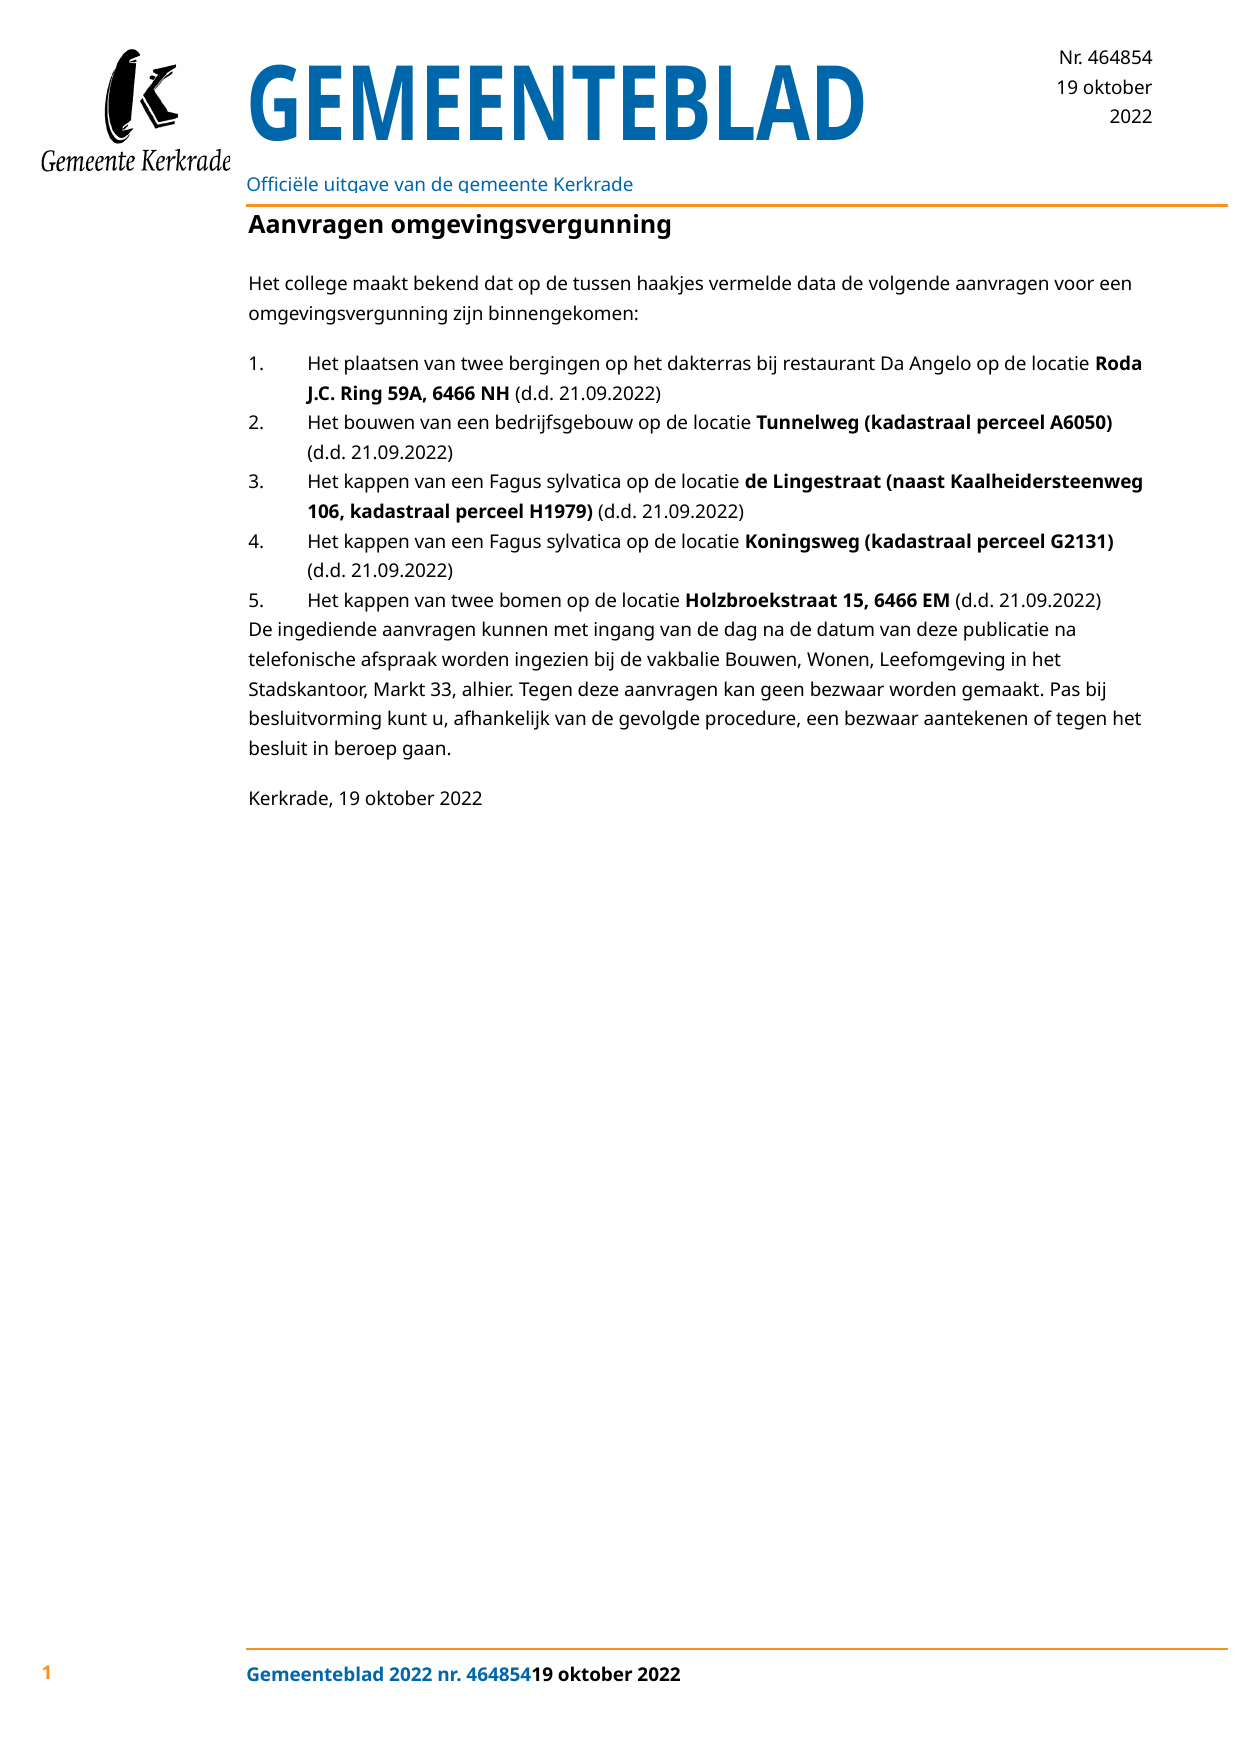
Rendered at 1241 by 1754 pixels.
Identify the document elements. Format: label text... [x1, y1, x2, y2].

text Het college maakt bekend dat op de tussen haakjes vermelde data de volgende aanvragen voor een omgevingsvergunning zijn binnengekomen: [248, 270, 1152, 326]
list Het kappen van een Fagus sylvatica op de locatie de Lingestraat (naast Kaalheidersteenweg 106, kadastraal perceel H1979) (d.d. 21.09.2022) [248, 469, 1152, 524]
text Kerkrade, 19 oktober 2022 [248, 785, 1152, 811]
list Het kappen van twee bomen op de locatie Holzbroekstraat 15, 6466 EM (d.d. 21.09.2022) [248, 587, 1152, 613]
list Het bouwen van een bedrijfsgebouw op de locatie Tunnelweg (kadastraal perceel A6050) (d.d. 21.09.2022) [248, 409, 1152, 465]
text Aanvragen omgevingsvergunning [248, 207, 1152, 241]
list Het kappen van een Fagus sylvatica op de locatie Koningsweg (kadastraal perceel G2131) (d.d. 21.09.2022) [248, 528, 1152, 583]
text De ingediende aanvragen kunnen met ingang van de dag na de datum van deze publicatie na telefonische afspraak worden ingezien bij de vakbalie Bouwen, Wonen, Leefomgeving in het Stadskantoor, Markt 33, alhier. Tegen deze aanvragen kan geen bezwaar worden gemaakt. Pas bij besluitvorming kunt u, afhankelijk van de gevolgde procedure, een bezwaar aantekenen of tegen het besluit in beroep gaan. [248, 617, 1152, 761]
list Het plaatsen van twee bergingen op het dakterras bij restaurant Da Angelo op de locatie Roda J.C. Ring 59A, 6466 NH (d.d. 21.09.2022) [248, 350, 1152, 406]
picture [41, 47, 231, 172]
